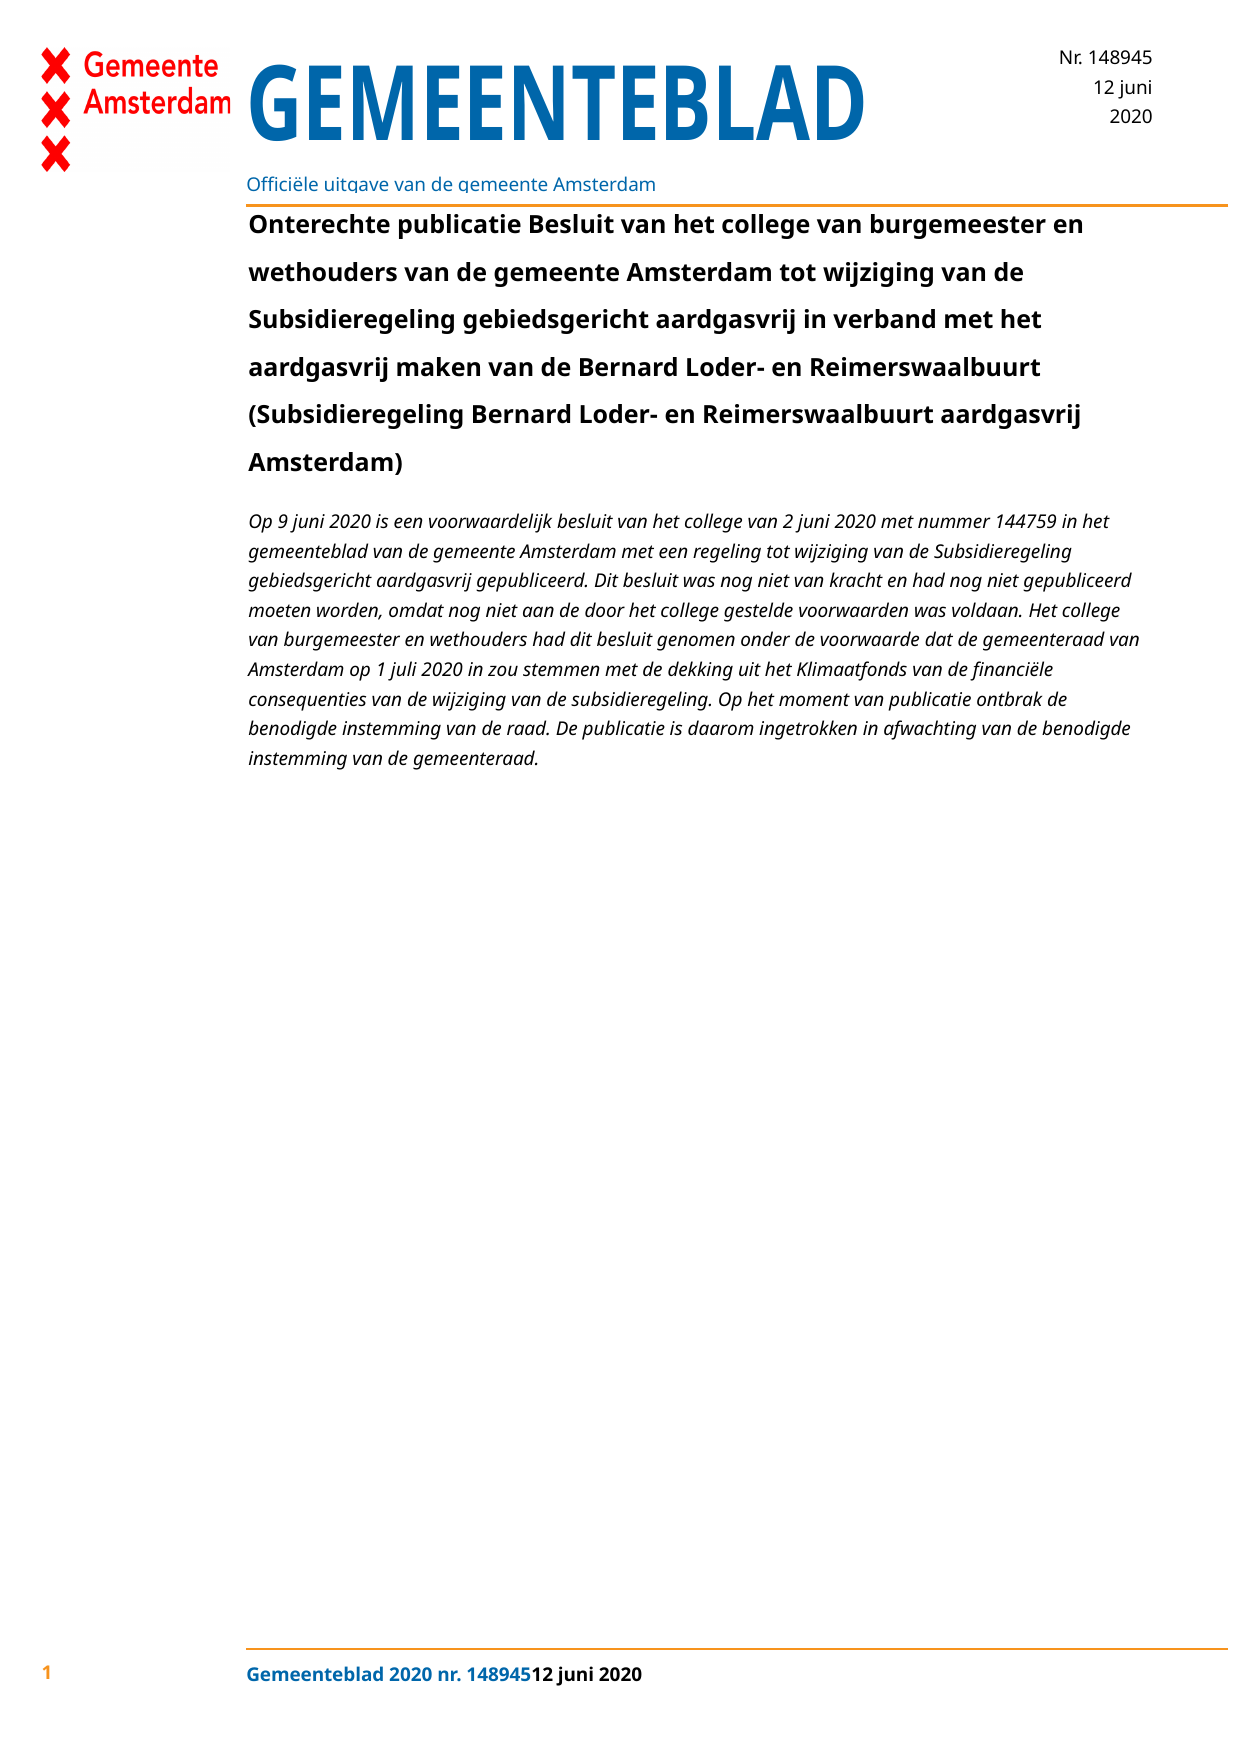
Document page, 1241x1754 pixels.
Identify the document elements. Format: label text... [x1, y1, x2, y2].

picture [41, 47, 231, 172]
text Op 9 juni 2020 is een voorwaardelijk besluit van het college van 2 juni 2020 met nummer 144759 in het gemeenteblad van de gemeente Amsterdam met een regeling tot wijziging van de Subsidieregeling gebiedsgericht aardgasvrij gepubliceerd. Dit besluit was nog niet van kracht en had nog niet gepubliceerd moeten worden, omdat nog niet aan de door het college gestelde voorwaarden was voldaan. Het college van burgemeester en wethouders had dit besluit genomen onder de voorwaarde dat de gemeenteraad van Amsterdam op 1 juli 2020 in zou stemmen met de dekking uit het Klimaatfonds van de financiële consequenties van de wijziging van de subsidieregeling. Op het moment van publicatie ontbrak de benodigde instemming van de raad. De publicatie is daarom ingetrokken in afwachting van de benodigde instemming van de gemeenteraad. [248, 508, 1152, 771]
text Onterechte publicatie Besluit van het college van burgemeester en wethouders van de gemeente Amsterdam tot wijziging van de Subsidieregeling gebiedsgericht aardgasvrij in verband met het aardgasvrij maken van de Bernard Loder- en Reimerswaalbuurt (Subsidieregeling Bernard Loder- en Reimerswaalbuurt aardgasvrij Amsterdam) [248, 207, 1152, 479]
